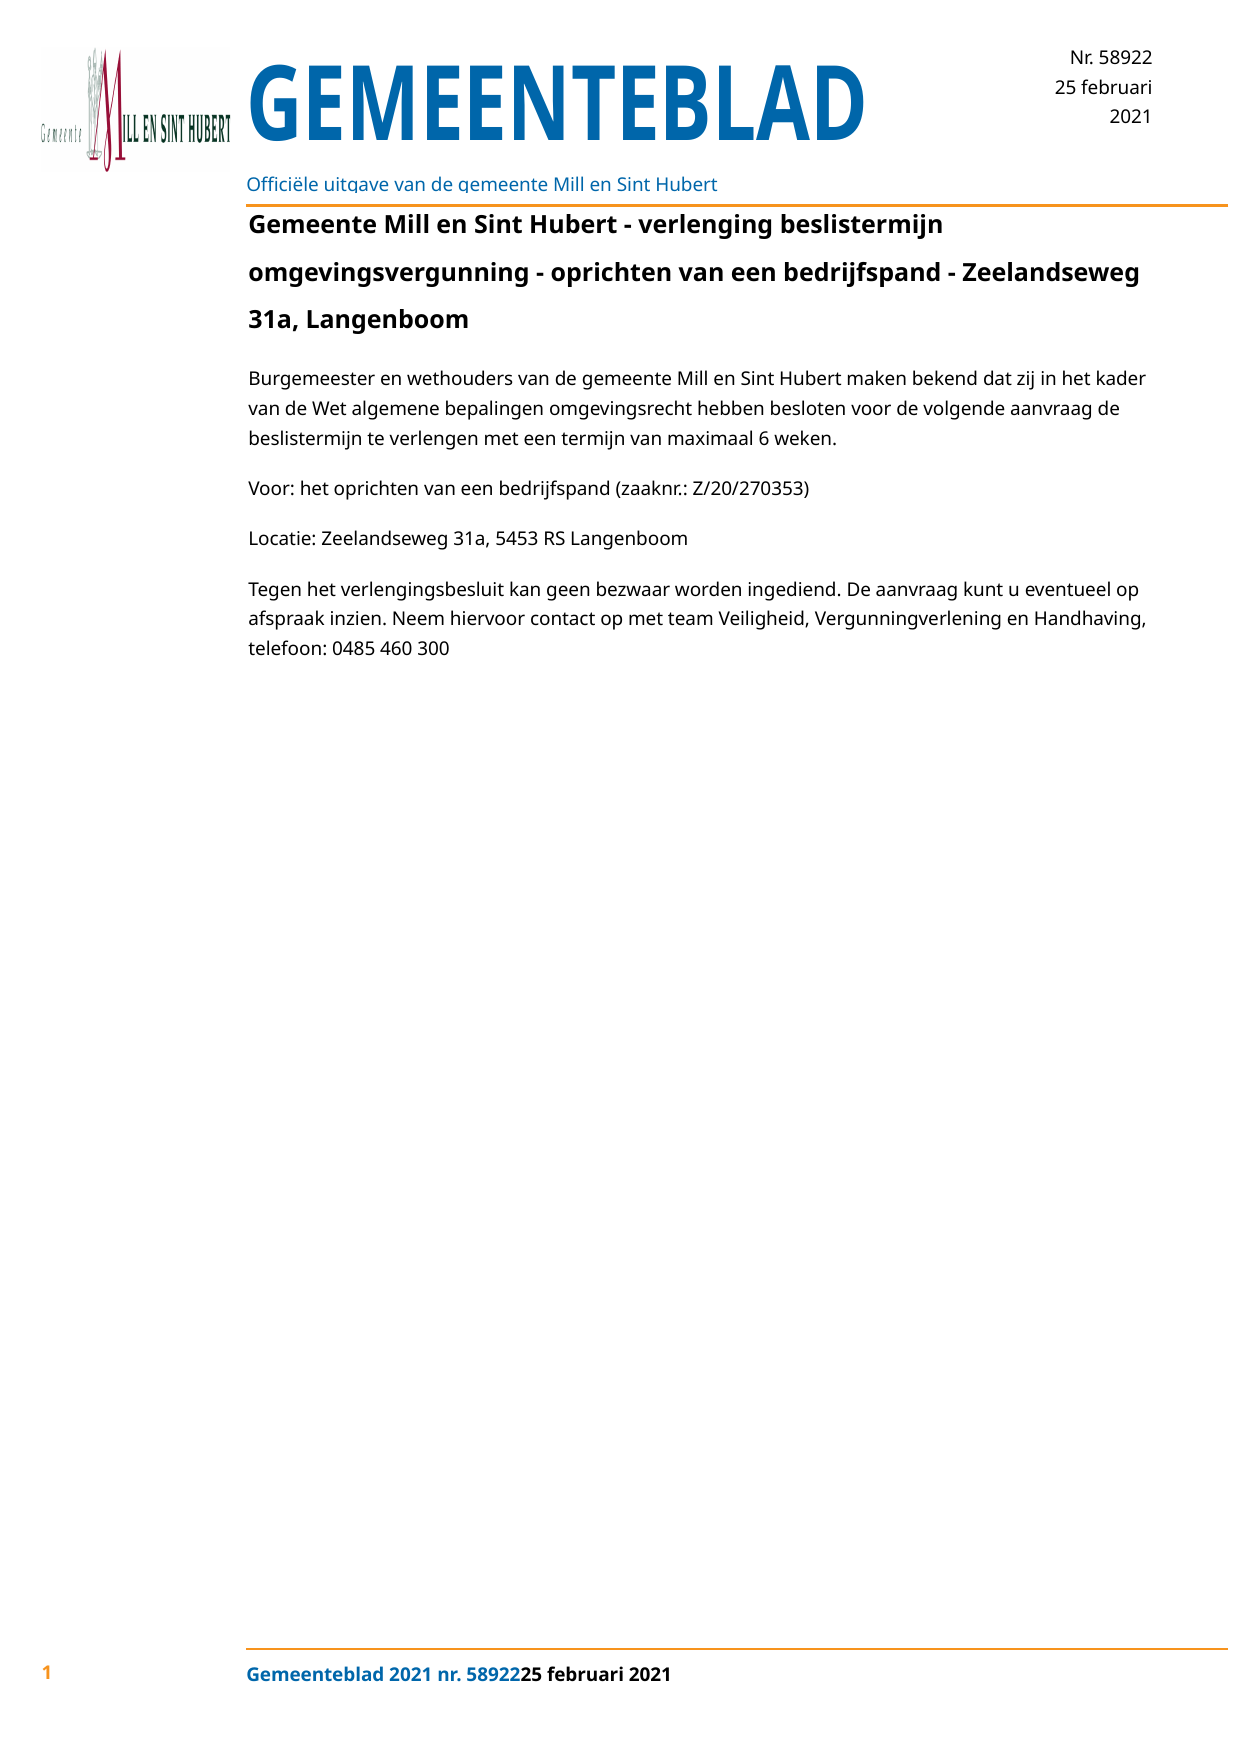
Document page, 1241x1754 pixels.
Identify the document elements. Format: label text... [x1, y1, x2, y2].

text Gemeente Mill en Sint Hubert - verlenging beslistermijn omgevingsvergunning - oprichten van een bedrijfspand - Zeelandseweg 31a, Langenboom [248, 207, 1152, 336]
text Tegen het verlengingsbesluit kan geen bezwaar worden ingediend. De aanvraag kunt u eventueel op afspraak inzien. Neem hiervoor contact op met team Veiligheid, Vergunningverlening en Handhaving, telefoon: 0485 460 300 [248, 576, 1152, 661]
text Burgemeester en wethouders van de gemeente Mill en Sint Hubert maken bekend dat zij in het kader van de Wet algemene bepalingen omgevingsrecht hebben besloten voor de volgende aanvraag de beslistermijn te verlengen met een termijn van maximaal 6 weken. [248, 366, 1152, 450]
picture [41, 47, 231, 172]
text Locatie: Zeelandseweg 31a, 5453 RS Langenboom [248, 526, 1152, 551]
text Voor: het oprichten van een bedrijfspand (zaaknr.: Z/20/270353) [248, 475, 1152, 501]
